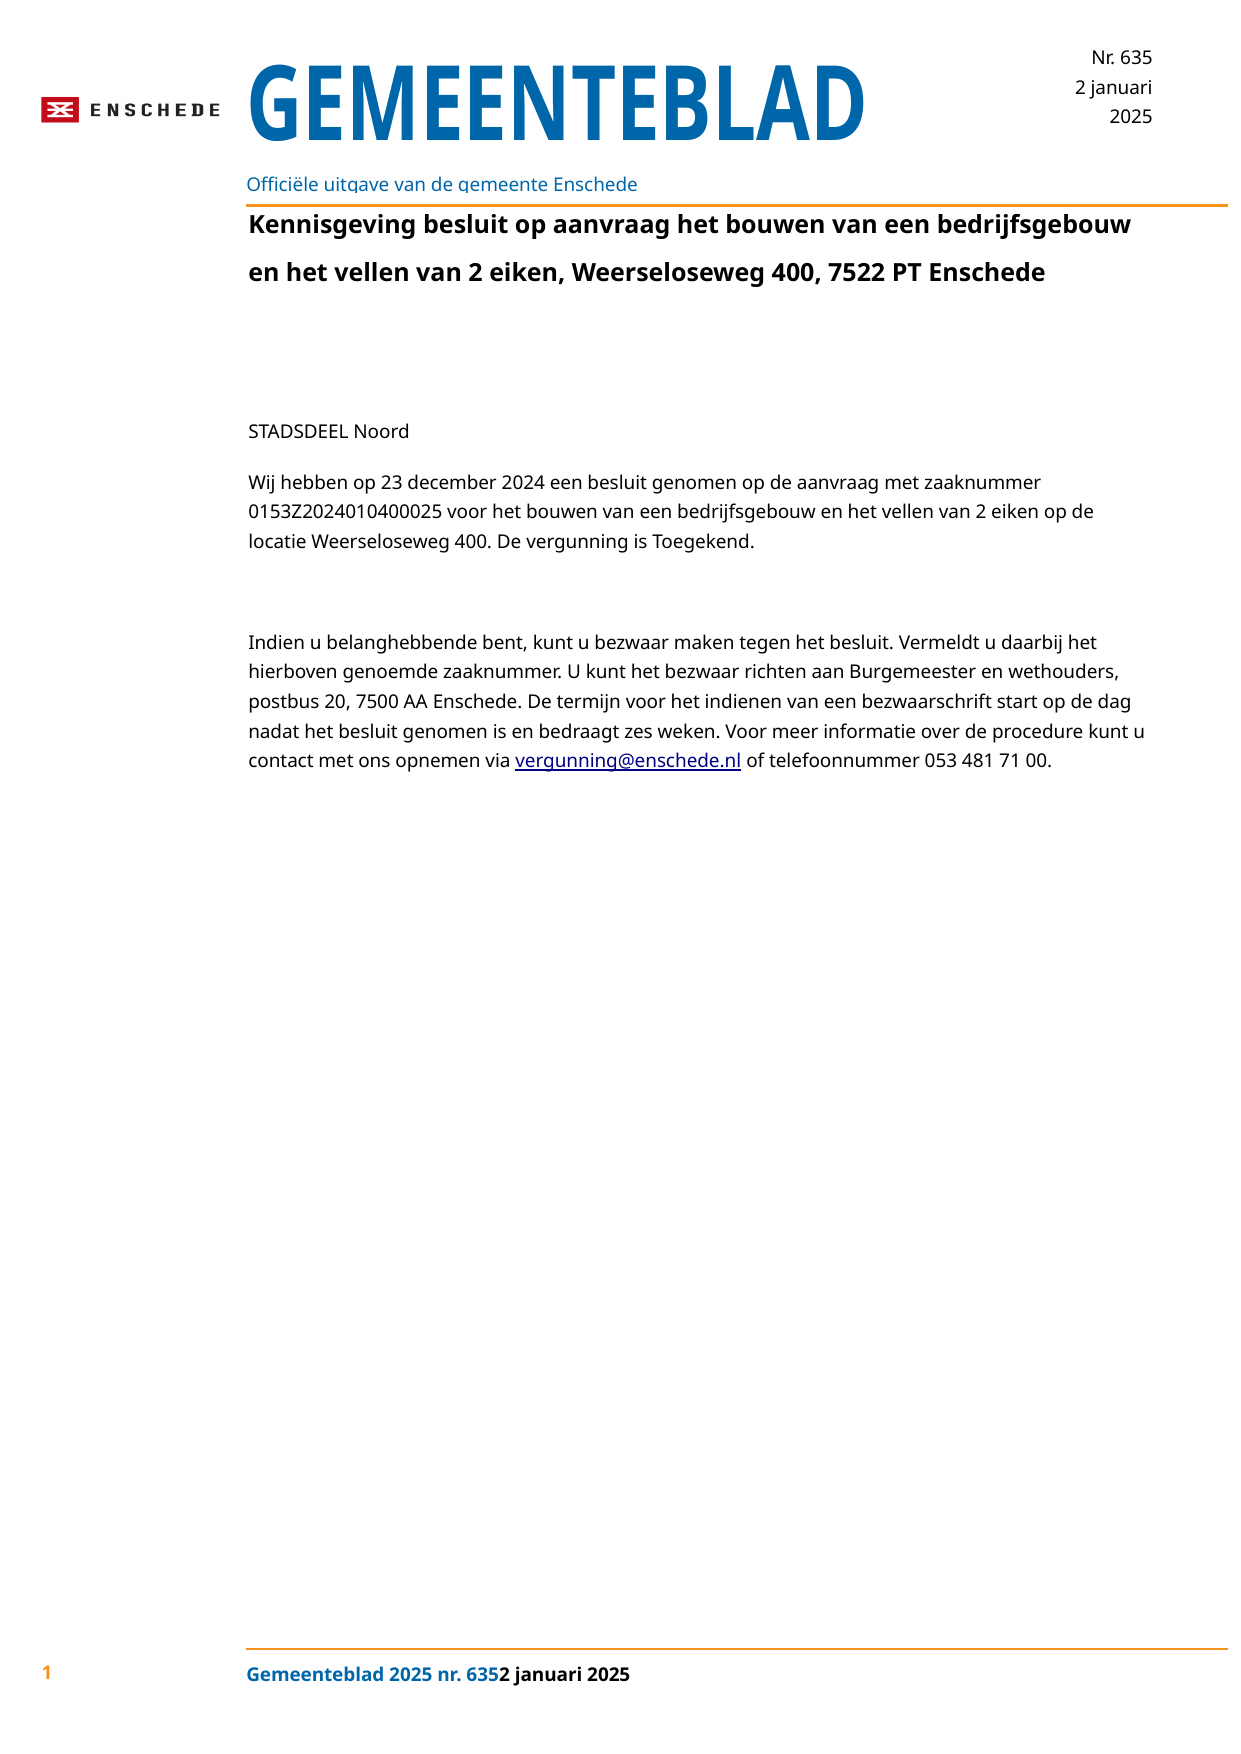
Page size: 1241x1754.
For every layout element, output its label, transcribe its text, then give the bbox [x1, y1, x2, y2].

text Wij hebben op 23 december 2024 een besluit genomen op de aanvraag met zaaknummer 0153Z2024010400025 voor het bouwen van een bedrijfsgebouw en het vellen van 2 eiken op de locatie Weerseloseweg 400. De vergunning is Toegekend. [248, 469, 1152, 554]
picture [41, 47, 231, 172]
text Kennisgeving besluit op aanvraag het bouwen van een bedrijfsgebouw en het vellen van 2 eiken, Weerseloseweg 400, 7522 PT Enschede [248, 207, 1152, 288]
text Indien u belanghebbende bent, kunt u bezwaar maken tegen het besluit. Vermeldt u daarbij het hierboven genoemde zaaknummer. U kunt het bezwaar richten aan Burgemeester en wethouders, postbus 20, 7500 AA Enschede. De termijn voor het indienen van een bezwaarschrift start op de dag nadat het besluit genomen is en bedraagt zes weken. Voor meer informatie over de procedure kunt u contact met ons opnemen via vergunning@enschede.nl of telefoonnummer 053 481 71 00. [248, 629, 1152, 773]
text STADSDEEL Noord [248, 419, 1152, 444]
